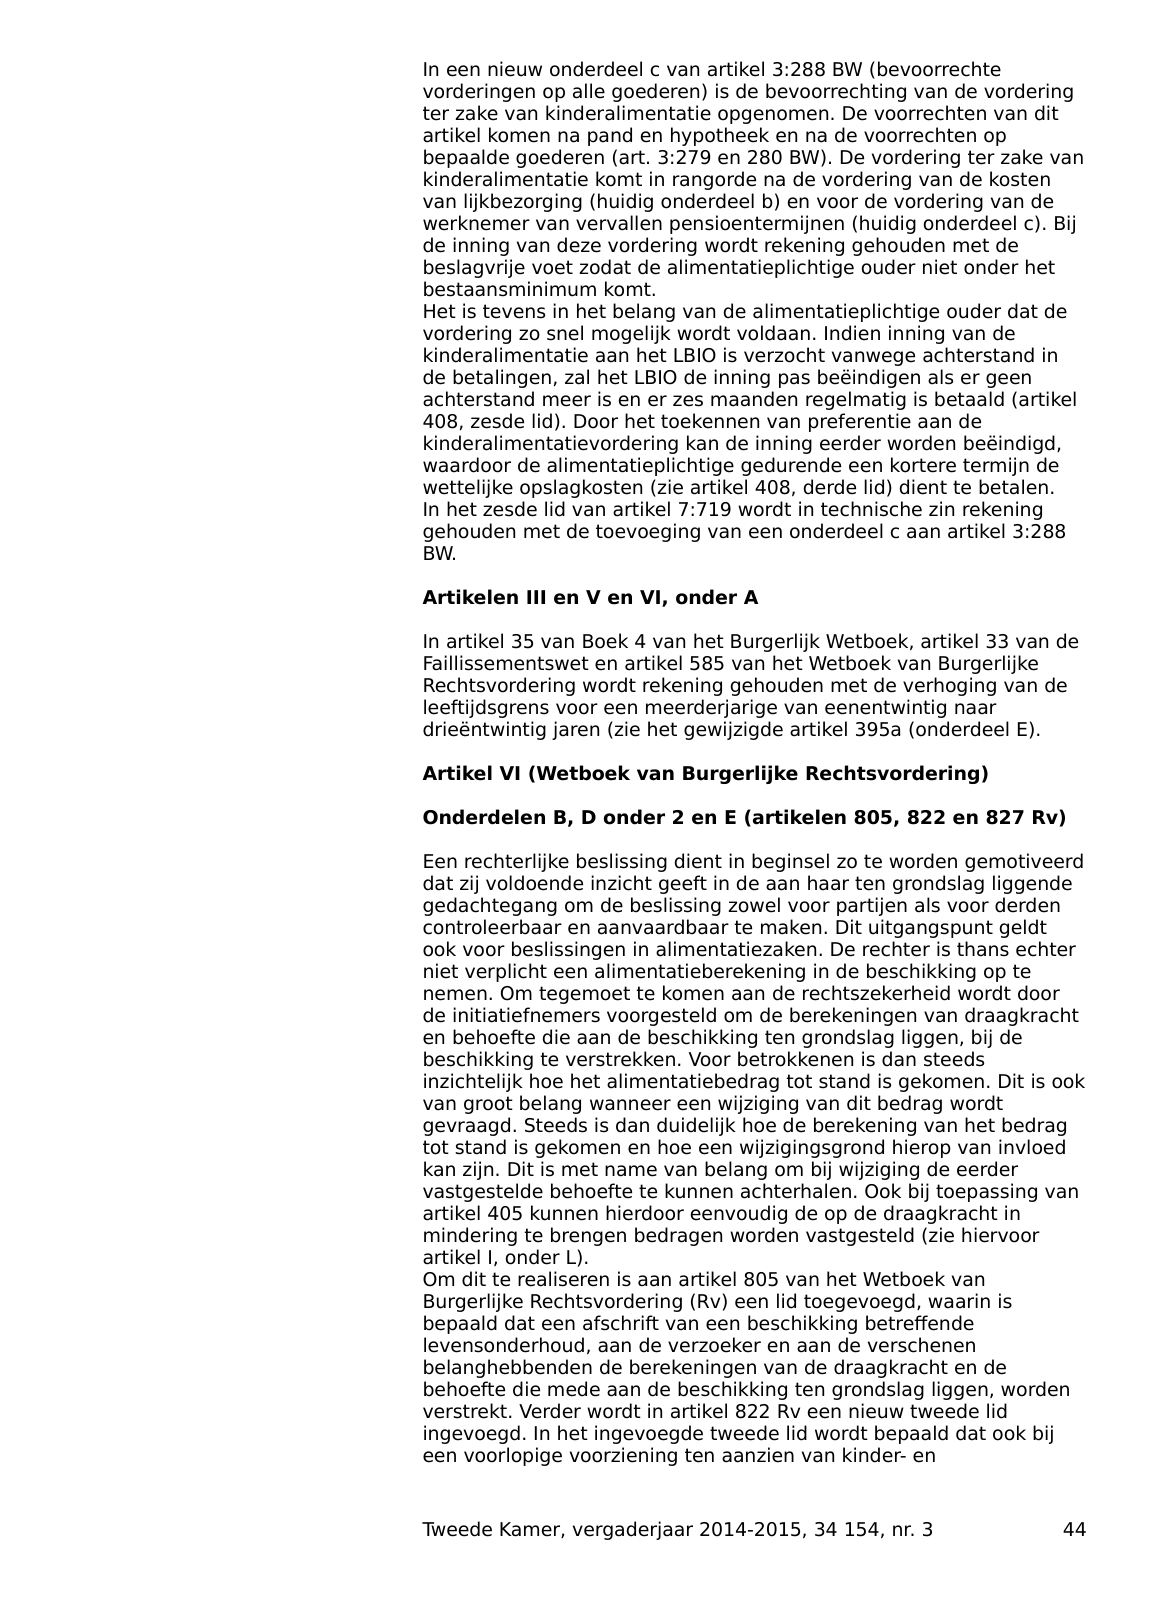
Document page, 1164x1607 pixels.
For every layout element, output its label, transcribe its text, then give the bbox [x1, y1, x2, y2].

text Een rechterlijke beslissing dient in beginsel zo te worden gemotiveerd dat zij voldoende inzicht geeft in de aan haar ten grondslag liggende gedachtegang om de beslissing zowel voor partijen als voor derden controleerbaar en aanvaardbaar te maken. Dit uitgangspunt geldt ook voor beslissingen in alimentatiezaken. De rechter is thans echter niet verplicht een alimentatieberekening in de beschikking op te nemen. Om tegemoet te komen aan de rechtszekerheid wordt door de initiatiefnemers voorgesteld om de berekeningen van draagkracht en behoefte die aan de beschikking ten grondslag liggen, bij de beschikking te verstrekken. Voor betrokkenen is dan steeds inzichtelijk hoe het alimentatiebedrag tot stand is gekomen. Dit is ook van groot belang wanneer een wijziging van dit bedrag wordt gevraagd. Steeds is dan duidelijk hoe de berekening van het bedrag tot stand is gekomen en hoe een wijzigingsgrond hierop van invloed kan zijn. Dit is met name van belang om bij wijziging de eerder vastgestelde behoefte te kunnen achterhalen. Ook bij toepassing van artikel 405 kunnen hierdoor eenvoudig de op de draagkracht in mindering te brengen bedragen worden vastgesteld (zie hiervoor artikel I, onder L). [422, 851, 1087, 1269]
text In het zesde lid van artikel 7:719 wordt in technische zin rekening gehouden met de toevoeging van een onderdeel c aan artikel 3:288 BW. [422, 499, 1087, 564]
subtitle Artikelen III en V en VI, onder A [422, 587, 1087, 609]
text Het is tevens in het belang van de alimentatieplichtige ouder dat de vordering zo snel mogelijk wordt voldaan. Indien inning van de kinderalimentatie aan het LBIO is verzocht vanwege achterstand in de betalingen, zal het LBIO de inning pas beëindigen als er geen achterstand meer is en er zes maanden regelmatig is betaald (artikel 408, zesde lid). Door het toekennen van preferentie aan de kinderalimentatievordering kan de inning eerder worden beëindigd, waardoor de alimentatieplichtige gedurende een kortere termijn de wettelijke opslagkosten (zie artikel 408, derde lid) dient te betalen. [422, 301, 1087, 499]
text Om dit te realiseren is aan artikel 805 van het Wetboek van Burgerlijke Rechtsvordering (Rv) een lid toegevoegd, waarin is bepaald dat een afschrift van een beschikking betreffende levensonderhoud, aan de verzoeker en aan de verschenen belanghebbenden de berekeningen van de draagkracht en de behoefte die mede aan de beschikking ten grondslag liggen, worden verstrekt. Verder wordt in artikel 822 Rv een nieuw tweede lid ingevoegd. In het ingevoegde tweede lid wordt bepaald dat ook bij een voorlopige voorziening ten aanzien van kinder- en [422, 1269, 1087, 1467]
text In artikel 35 van Boek 4 van het Burgerlijk Wetboek, artikel 33 van de Faillissementswet en artikel 585 van het Wetboek van Burgerlijke Rechtsvordering wordt rekening gehouden met de verhoging van de leeftijdsgrens voor een meerderjarige van eenentwintig naar drieëntwintig jaren (zie het gewijzigde artikel 395a (onderdeel E). [422, 631, 1087, 741]
subtitle Artikel VI (Wetboek van Burgerlijke Rechtsvordering) [422, 763, 1087, 785]
subtitle Onderdelen B, D onder 2 en E (artikelen 805, 822 en 827 Rv) [422, 807, 1087, 829]
text In een nieuw onderdeel c van artikel 3:288 BW (bevoorrechte vorderingen op alle goederen) is de bevoorrechting van de vordering ter zake van kinderalimentatie opgenomen. De voorrechten van dit artikel komen na pand en hypotheek en na de voorrechten op bepaalde goederen (art. 3:279 en 280 BW). De vordering ter zake van kinderalimentatie komt in rangorde na de vordering van de kosten van lijkbezorging (huidig onderdeel b) en voor de vordering van de werknemer van vervallen pensioentermijnen (huidig onderdeel c). Bij de inning van deze vordering wordt rekening gehouden met de beslagvrije voet zodat de alimentatieplichtige ouder niet onder het bestaansminimum komt. [422, 59, 1087, 301]
